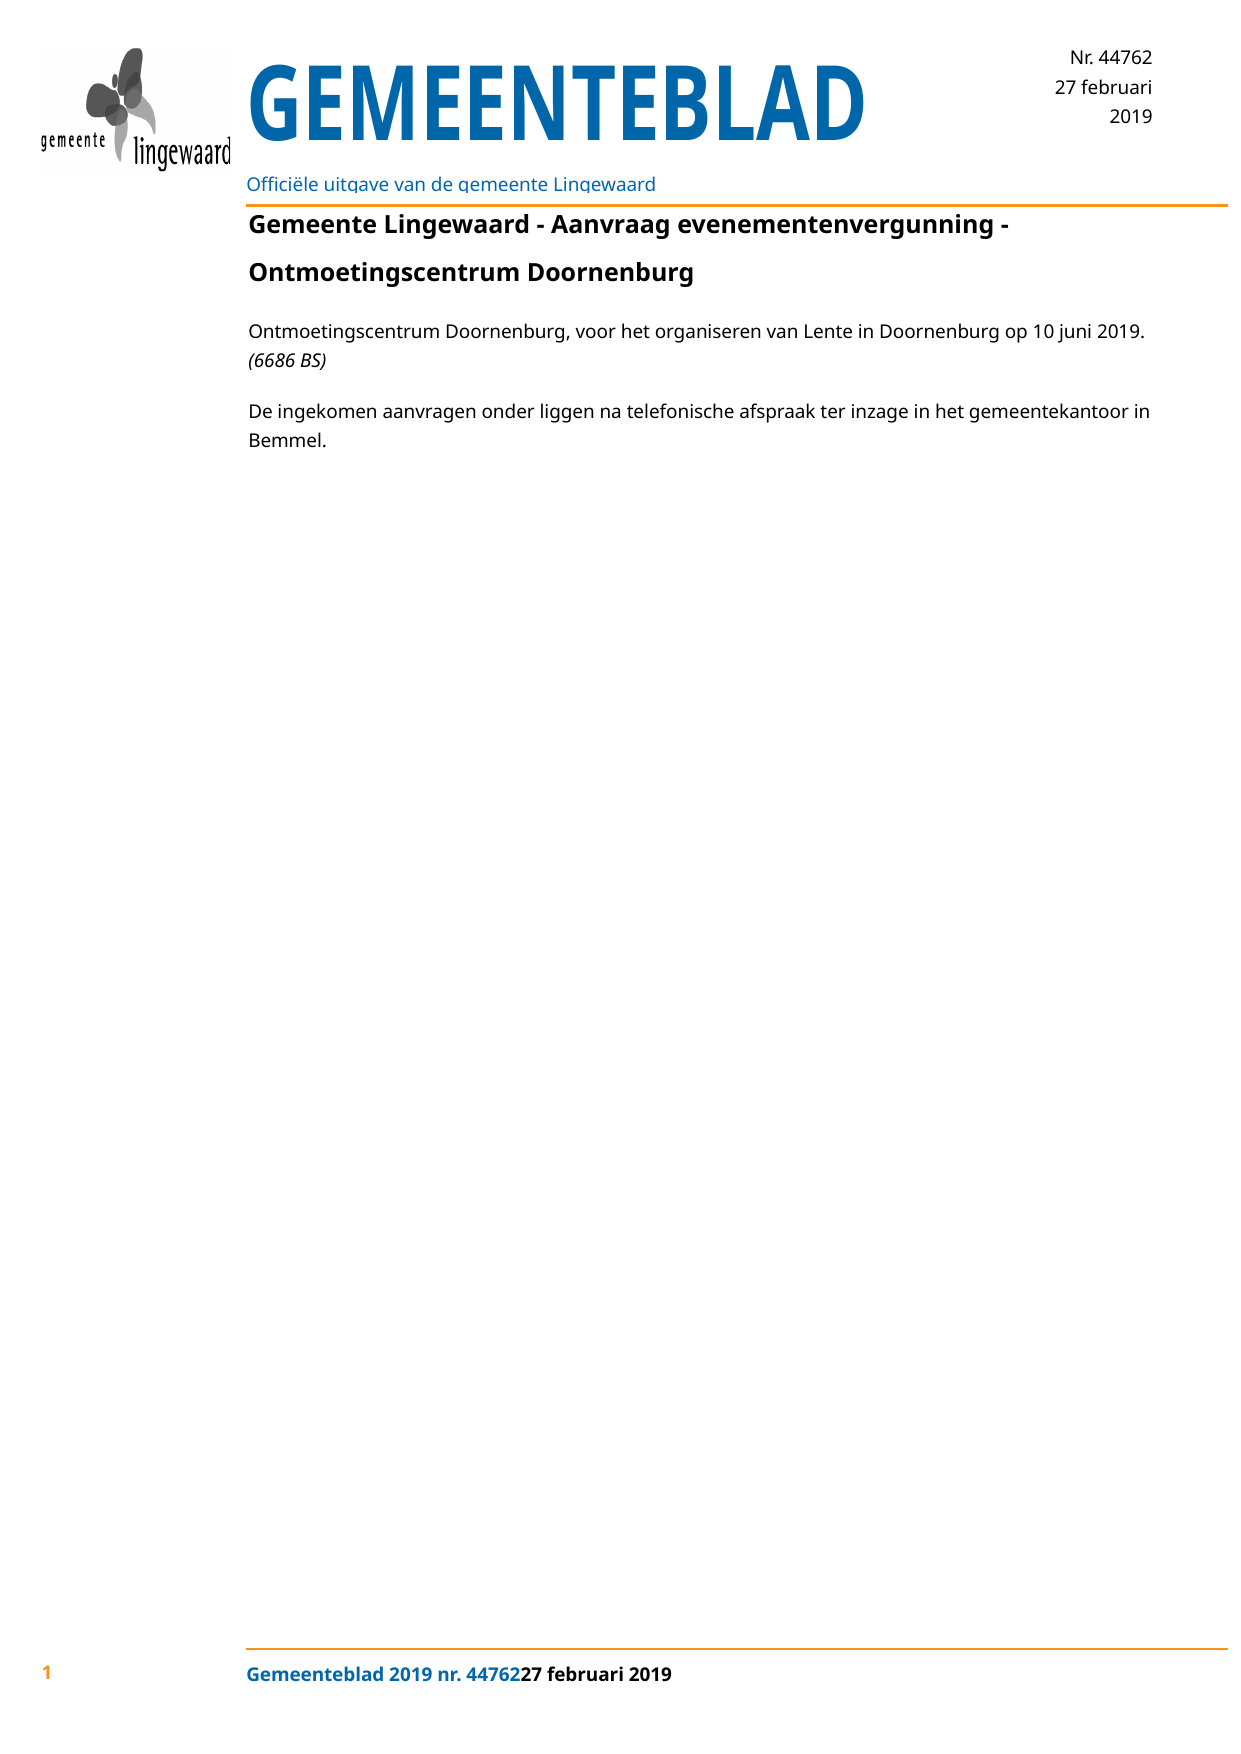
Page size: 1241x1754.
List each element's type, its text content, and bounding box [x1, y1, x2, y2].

picture [41, 47, 231, 172]
text Ontmoetingscentrum Doornenburg, voor het organiseren van Lente in Doornenburg op 10 juni 2019. (6686 BS) [248, 318, 1152, 373]
text De ingekomen aanvragen onder liggen na telefonische afspraak ter inzage in het gemeentekantoor in Bemmel. [248, 398, 1152, 453]
text Gemeente Lingewaard - Aanvraag evenementenvergunning - Ontmoetingscentrum Doornenburg [248, 207, 1152, 288]
